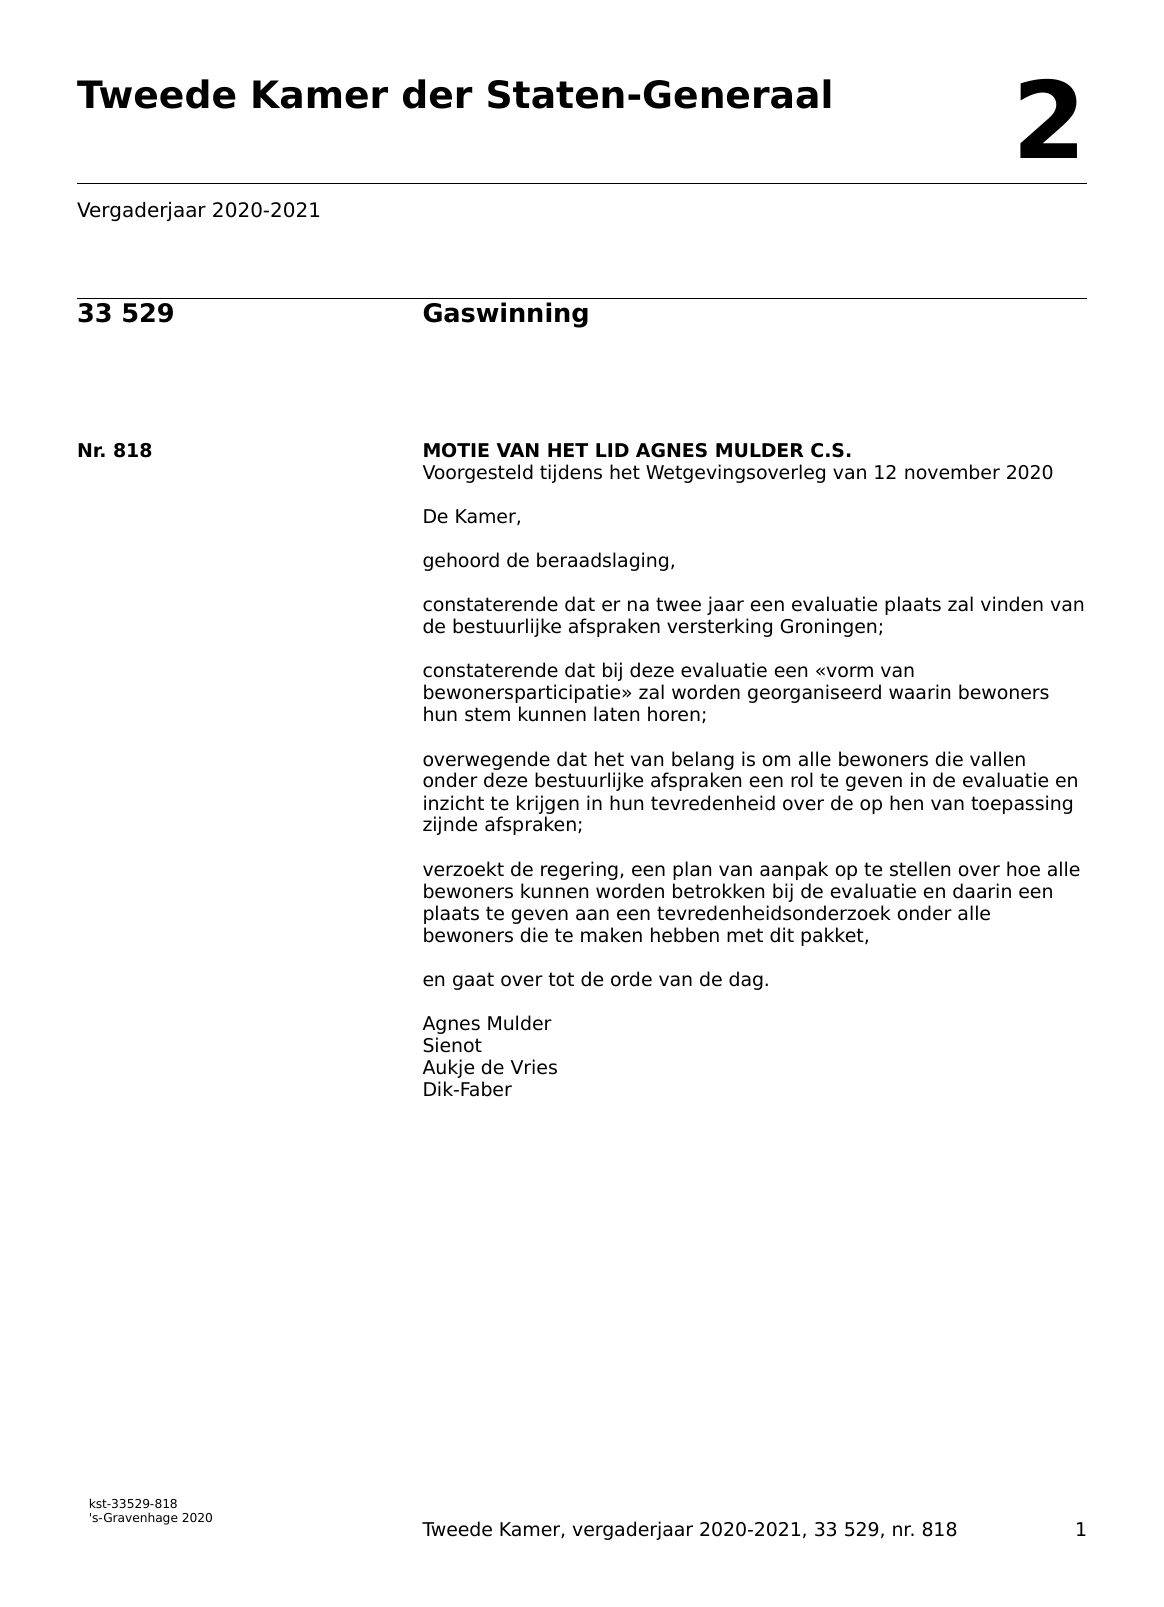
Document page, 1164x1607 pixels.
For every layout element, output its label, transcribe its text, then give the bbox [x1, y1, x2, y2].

text Dik-Faber [422, 1079, 1087, 1101]
text Sienot [422, 1035, 1087, 1057]
table_header Tweede Kamer der Staten-Generaal [77, 59, 886, 183]
table_cell Vergaderjaar 2020-2021 [77, 184, 1087, 298]
text De Kamer, [422, 506, 1087, 528]
subtitle Nr. 818 MOTIE VAN HET LID AGNES MULDER C.S. [77, 440, 1087, 462]
text Agnes Mulder [422, 1013, 1087, 1035]
text en gaat over tot de orde van de dag. [422, 969, 1087, 991]
text gehoord de beraadslaging, [422, 550, 1087, 572]
text Voorgesteld tijdens het Wetgevingsoverleg van 12 november 2020 [422, 462, 1087, 484]
text kst-33529-818 [88, 1497, 323, 1511]
table_header 2 [886, 59, 1087, 183]
text constaterende dat er na twee jaar een evaluatie plaats zal vinden van de bestuurlijke afspraken versterking Groningen; [422, 594, 1087, 638]
text constaterende dat bij deze evaluatie een «vorm van bewonersparticipatie» zal worden georganiseerd waarin bewoners hun stem kunnen laten horen; [422, 660, 1087, 726]
text Aukje de Vries [422, 1057, 1087, 1079]
text verzoekt de regering, een plan van aanpak op te stellen over hoe alle bewoners kunnen worden betrokken bij de evaluatie en daarin een plaats te geven aan een tevredenheidsonderzoek onder alle bewoners die te maken hebben met dit pakket, [422, 858, 1087, 946]
subtitle 33 529 Gaswinning [77, 299, 1087, 329]
text overwegende dat het van belang is om alle bewoners die vallen onder deze bestuurlijke afspraken een rol te geven in de evaluatie en inzicht te krijgen in hun tevredenheid over de op hen van toepassing zijnde afspraken; [422, 748, 1087, 836]
text 's-Gravenhage 2020 [88, 1511, 323, 1525]
